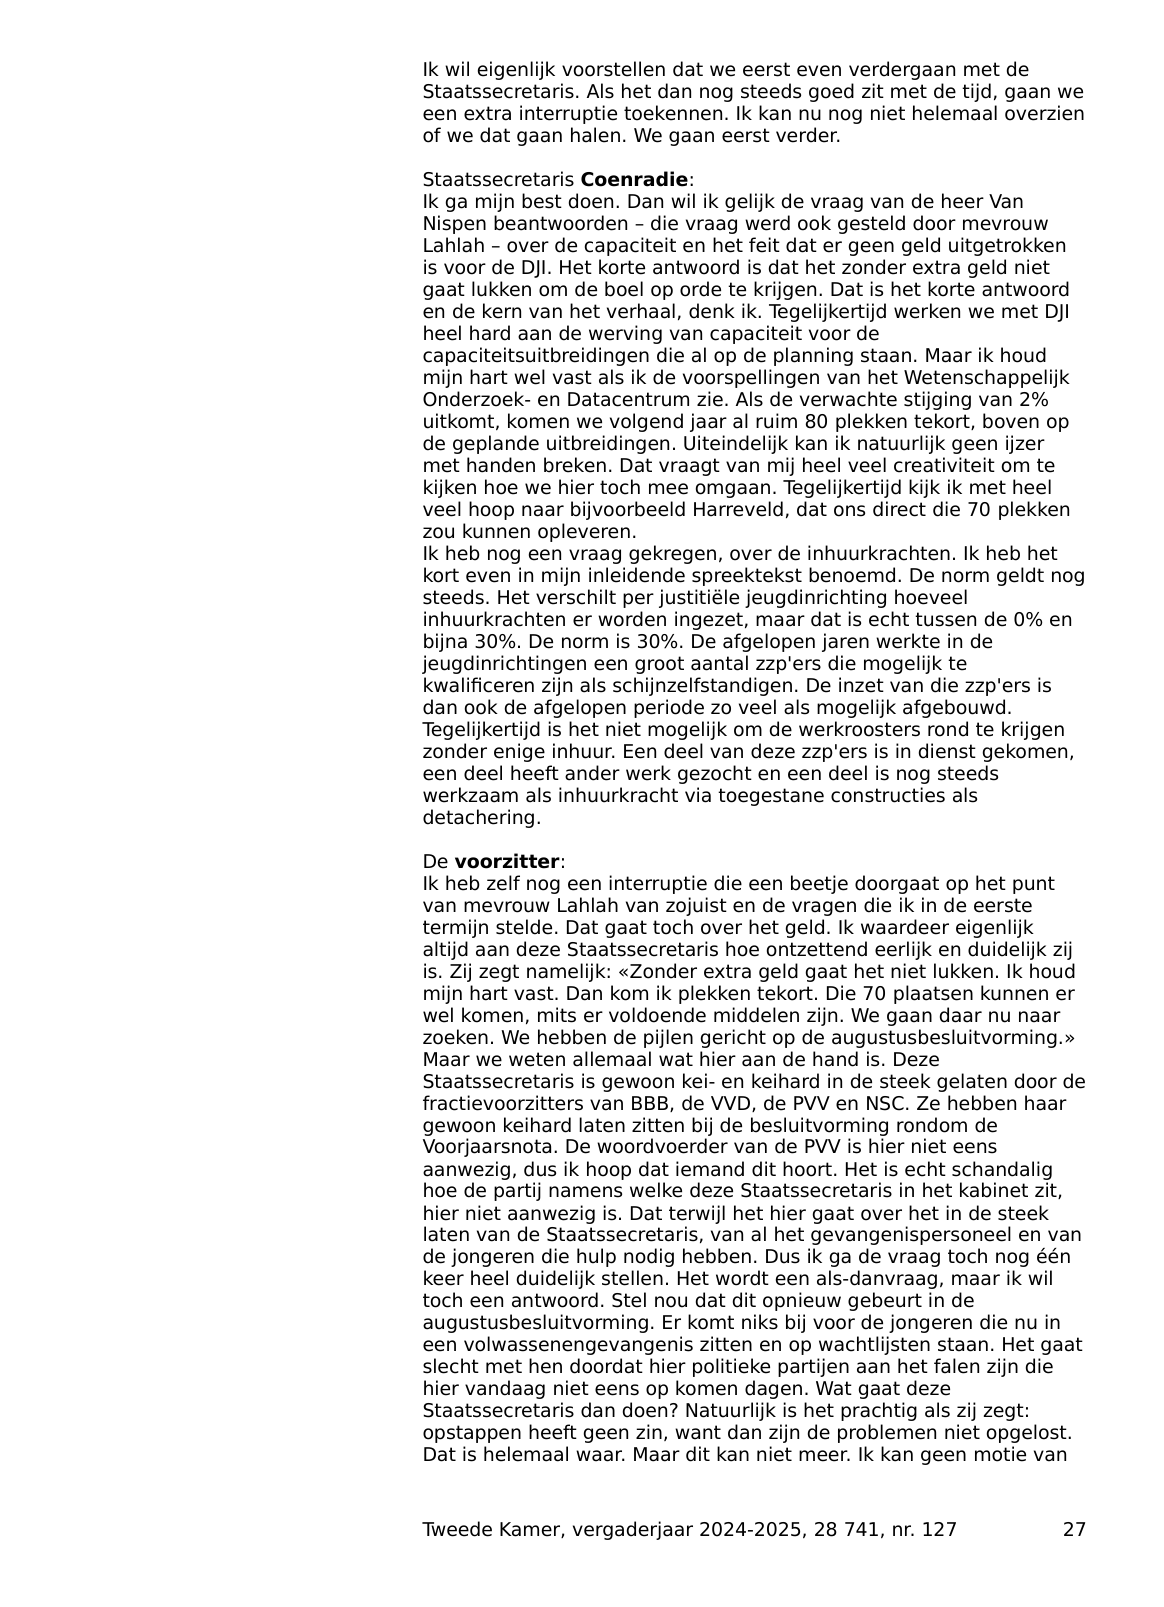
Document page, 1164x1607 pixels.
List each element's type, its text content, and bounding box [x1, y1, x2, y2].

text De voorzitter: [422, 851, 1087, 873]
text Ik heb zelf nog een interruptie die een beetje doorgaat op het punt van mevrouw Lahlah van zojuist en de vragen die ik in de eerste termijn stelde. Dat gaat toch over het geld. Ik waardeer eigenlijk altijd aan deze Staatssecretaris hoe ontzettend eerlijk en duidelijk zij is. Zij zegt namelijk: «Zonder extra geld gaat het niet lukken. Ik houd mijn hart vast. Dan kom ik plekken tekort. Die 70 plaatsen kunnen er wel komen, mits er voldoende middelen zijn. We gaan daar nu naar zoeken. We hebben de pijlen gericht op de augustusbesluitvorming.» Maar we weten allemaal wat hier aan de hand is. Deze Staatssecretaris is gewoon kei- en keihard in de steek gelaten door de fractievoorzitters van BBB, de VVD, de PVV en NSC. Ze hebben haar gewoon keihard laten zitten bij de besluitvorming rondom de Voorjaarsnota. De woordvoerder van de PVV is hier niet eens aanwezig, dus ik hoop dat iemand dit hoort. Het is echt schandalig hoe de partij namens welke deze Staatssecretaris in het kabinet zit, hier niet aanwezig is. Dat terwijl het hier gaat over het in de steek laten van de Staatssecretaris, van al het gevangenispersoneel en van de jongeren die hulp nodig hebben. Dus ik ga de vraag toch nog één keer heel duidelijk stellen. Het wordt een als-danvraag, maar ik wil toch een antwoord. Stel nou dat dit opnieuw gebeurt in de augustusbesluitvorming. Er komt niks bij voor de jongeren die nu in een volwassenengevangenis zitten en op wachtlijsten staan. Het gaat slecht met hen doordat hier politieke partijen aan het falen zijn die hier vandaag niet eens op komen dagen. Wat gaat deze Staatssecretaris dan doen? Natuurlijk is het prachtig als zij zegt: opstappen heeft geen zin, want dan zijn de problemen niet opgelost. Dat is helemaal waar. Maar dit kan niet meer. Ik kan geen motie van [422, 873, 1087, 1466]
text Ik ga mijn best doen. Dan wil ik gelijk de vraag van de heer Van Nispen beantwoorden – die vraag werd ook gesteld door mevrouw Lahlah – over de capaciteit en het feit dat er geen geld uitgetrokken is voor de DJI. Het korte antwoord is dat het zonder extra geld niet gaat lukken om de boel op orde te krijgen. Dat is het korte antwoord en de kern van het verhaal, denk ik. Tegelijkertijd werken we met DJI heel hard aan de werving van capaciteit voor de capaciteitsuitbreidingen die al op de planning staan. Maar ik houd mijn hart wel vast als ik de voorspellingen van het Wetenschappelijk Onderzoek- en Datacentrum zie. Als de verwachte stijging van 2% uitkomt, komen we volgend jaar al ruim 80 plekken tekort, boven op de geplande uitbreidingen. Uiteindelijk kan ik natuurlijk geen ijzer met handen breken. Dat vraagt van mij heel veel creativiteit om te kijken hoe we hier toch mee omgaan. Tegelijkertijd kijk ik met heel veel hoop naar bijvoorbeeld Harreveld, dat ons direct die 70 plekken zou kunnen opleveren. [422, 191, 1087, 543]
text Ik heb nog een vraag gekregen, over de inhuurkrachten. Ik heb het kort even in mijn inleidende spreektekst benoemd. De norm geldt nog steeds. Het verschilt per justitiële jeugdinrichting hoeveel inhuurkrachten er worden ingezet, maar dat is echt tussen de 0% en bijna 30%. De norm is 30%. De afgelopen jaren werkte in de jeugdinrichtingen een groot aantal zzp'ers die mogelijk te kwalificeren zijn als schijnzelfstandigen. De inzet van die zzp'ers is dan ook de afgelopen periode zo veel als mogelijk afgebouwd. Tegelijkertijd is het niet mogelijk om de werkroosters rond te krijgen zonder enige inhuur. Een deel van deze zzp'ers is in dienst gekomen, een deel heeft ander werk gezocht en een deel is nog steeds werkzaam als inhuurkracht via toegestane constructies als detachering. [422, 543, 1087, 828]
text Ik wil eigenlijk voorstellen dat we eerst even verdergaan met de Staatssecretaris. Als het dan nog steeds goed zit met de tijd, gaan we een extra interruptie toekennen. Ik kan nu nog niet helemaal overzien of we dat gaan halen. We gaan eerst verder. [422, 59, 1087, 147]
text Staatssecretaris Coenradie: [422, 169, 1087, 191]
